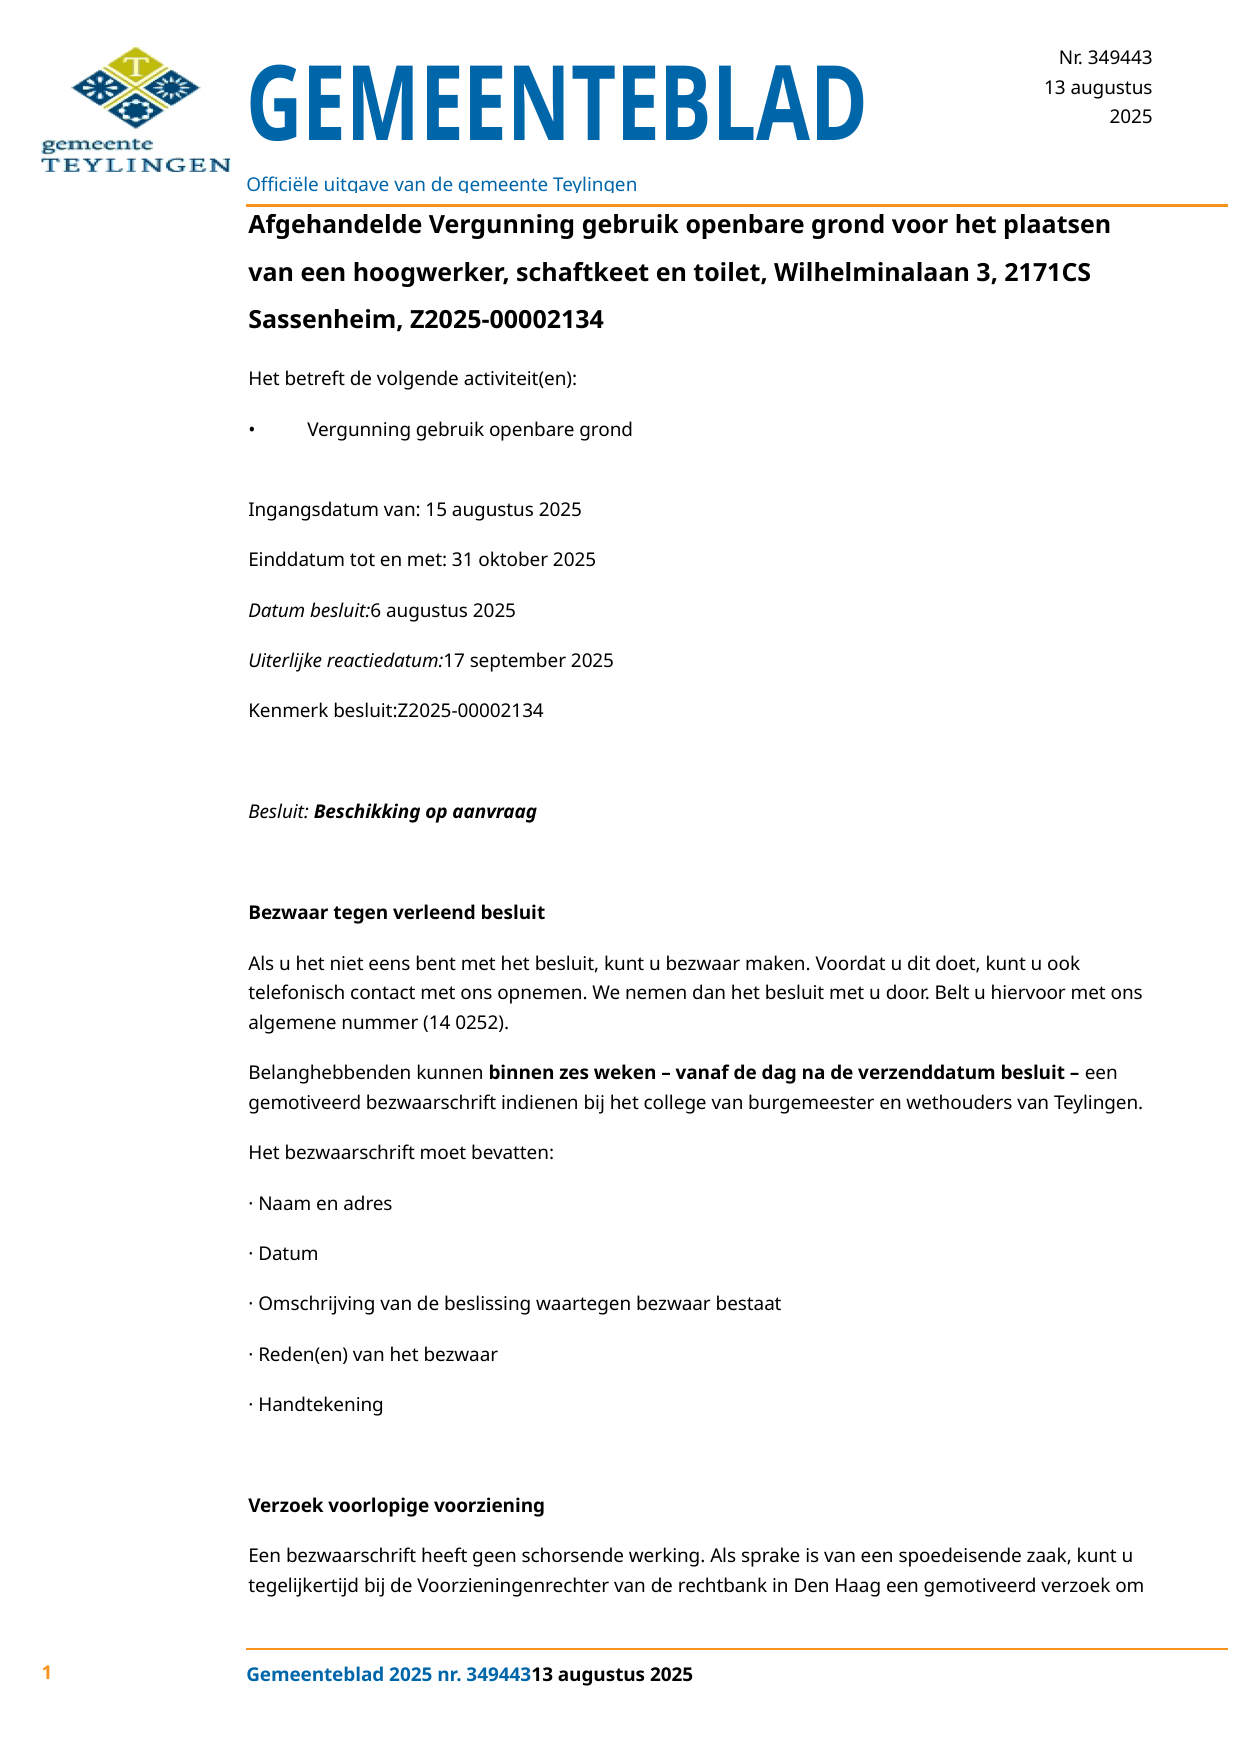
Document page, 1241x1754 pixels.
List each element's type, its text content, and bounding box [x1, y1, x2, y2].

text · Handtekening [248, 1391, 1152, 1417]
text · Naam en adres [248, 1190, 1152, 1215]
text Verzoek voorlopige voorziening [248, 1492, 1152, 1518]
text · Datum [248, 1240, 1152, 1266]
text Uiterlijke reactiedatum:17 september 2025 [248, 647, 1152, 673]
text Ingangsdatum van: 15 augustus 2025 [248, 496, 1152, 522]
text Einddatum tot en met: 31 oktober 2025 [248, 546, 1152, 572]
text Als u het niet eens bent met het besluit, kunt u bezwaar maken. Voordat u dit doet, kunt u ook telefonisch contact met ons opnemen. We nemen dan het besluit met u door. Belt u hiervoor met ons algemene nummer (14 0252). [248, 950, 1152, 1034]
text Bezwaar tegen verleend besluit [248, 899, 1152, 925]
picture [41, 47, 231, 172]
list Vergunning gebruik openbare grond [248, 416, 1152, 442]
text Datum besluit:6 augustus 2025 [248, 597, 1152, 622]
text Afgehandelde Vergunning gebruik openbare grond voor het plaatsen van een hoogwerker, schaftkeet en toilet, Wilhelminalaan 3, 2171CS Sassenheim, Z2025-00002134 [248, 207, 1152, 336]
text Belanghebbenden kunnen binnen zes weken – vanaf de dag na de verzenddatum besluit – een gemotiveerd bezwaarschrift indienen bij het college van burgemeester en wethouders van Teylingen. [248, 1059, 1152, 1114]
text Een bezwaarschrift heeft geen schorsende werking. Als sprake is van een spoedeisende zaak, kunt u tegelijkertijd bij de Voorzieningenrechter van de rechtbank in Den Haag een gemotiveerd verzoek om [248, 1543, 1152, 1598]
text Het bezwaarschrift moet bevatten: [248, 1139, 1152, 1165]
text · Omschrijving van de beslissing waartegen bezwaar bestaat [248, 1291, 1152, 1316]
text Besluit: Beschikking op aanvraag [248, 798, 1152, 824]
text Kenmerk besluit:Z2025-00002134 [248, 698, 1152, 723]
text · Reden(en) van het bezwaar [248, 1341, 1152, 1367]
text Het betreft de volgende activiteit(en): [248, 366, 1152, 391]
